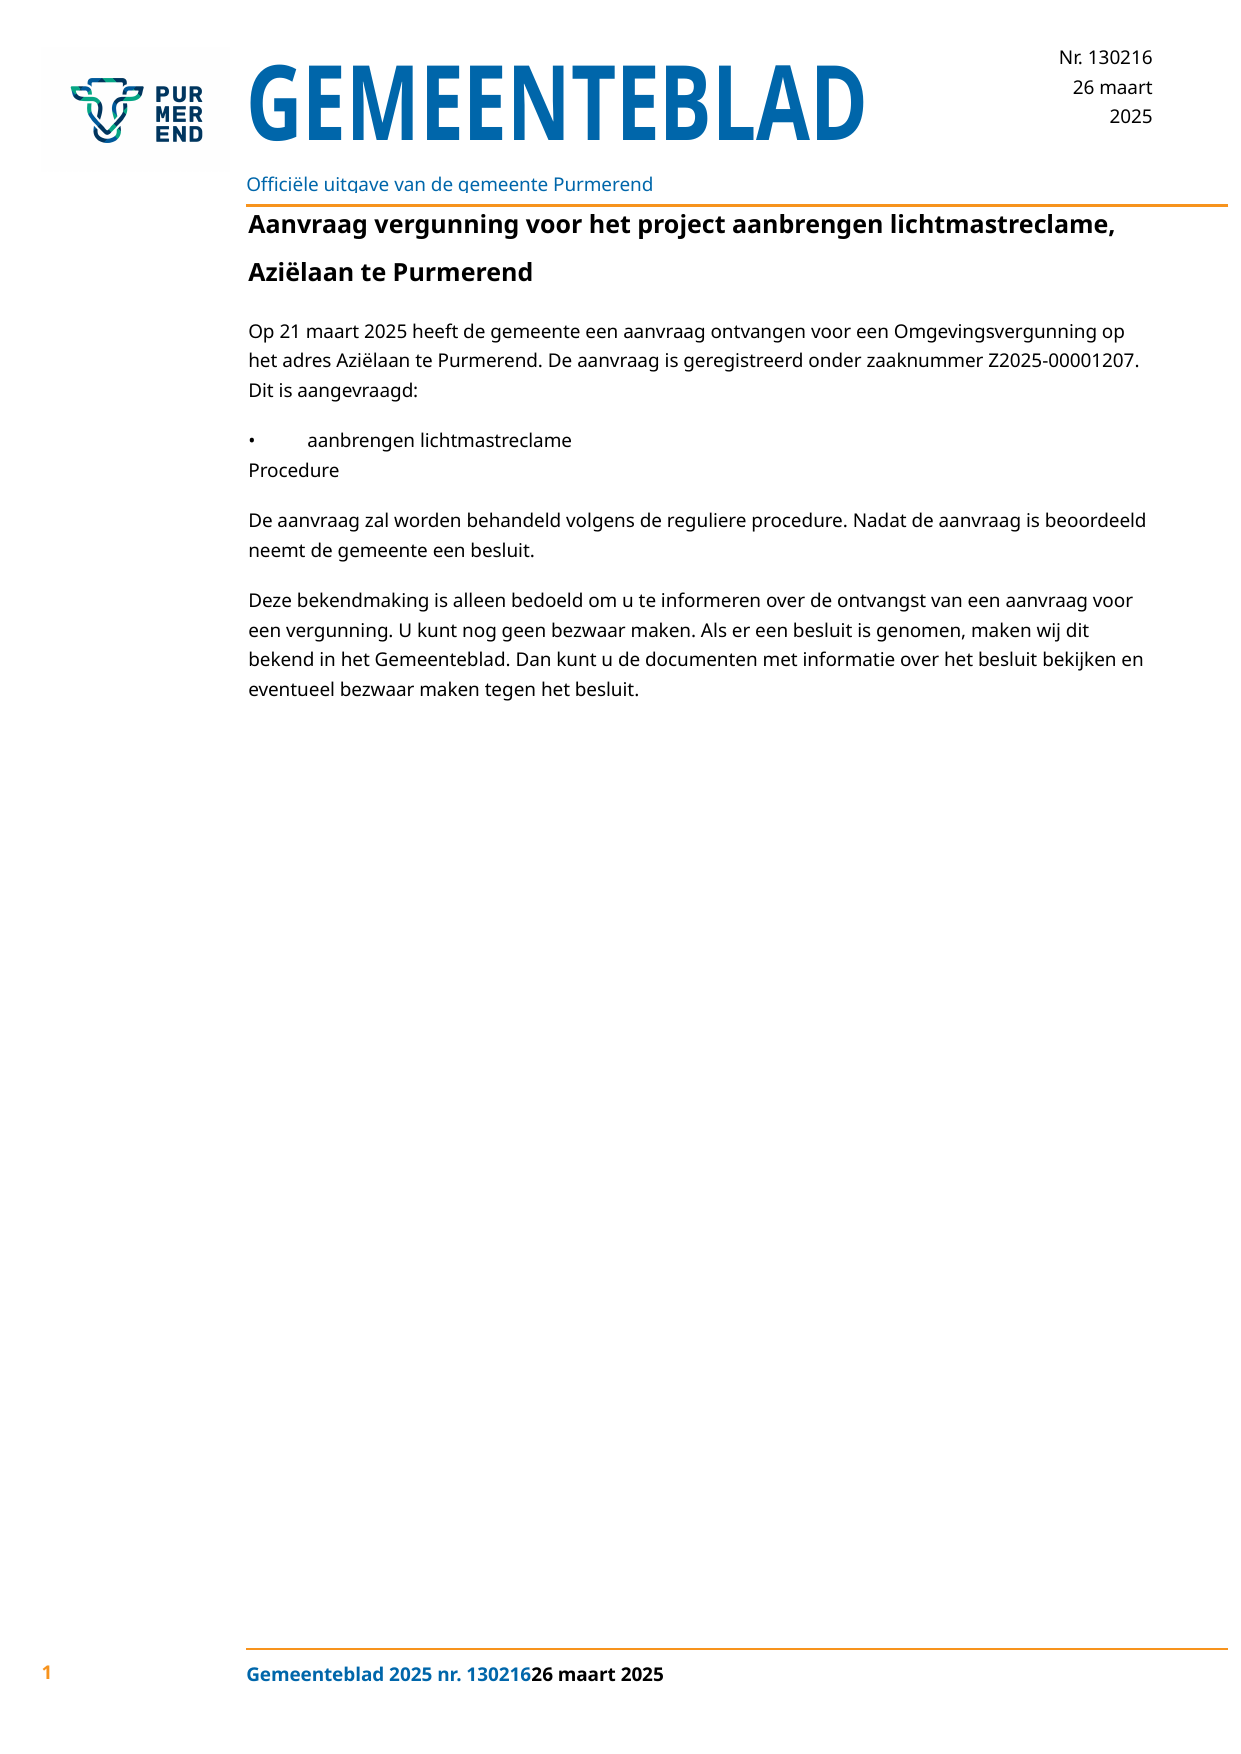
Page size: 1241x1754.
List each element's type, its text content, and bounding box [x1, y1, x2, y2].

text Procedure [248, 457, 1152, 483]
text Aanvraag vergunning voor het project aanbrengen lichtmastreclame, Aziëlaan te Purmerend [248, 207, 1152, 288]
text Deze bekendmaking is alleen bedoeld om u te informeren over de ontvangst van een aanvraag voor een vergunning. U kunt nog geen bezwaar maken. Als er een besluit is genomen, maken wij dit bekend in het Gemeenteblad. Dan kunt u de documenten met informatie over het besluit bekijken en eventueel bezwaar maken tegen het besluit. [248, 587, 1152, 702]
text Op 21 maart 2025 heeft de gemeente een aanvraag ontvangen voor een Omgevingsvergunning op het adres Aziëlaan te Purmerend. De aanvraag is geregistreerd onder zaaknummer Z2025-00001207. Dit is aangevraagd: [248, 318, 1152, 403]
picture [41, 47, 231, 172]
text De aanvraag zal worden behandeld volgens de reguliere procedure. Nadat de aanvraag is beoordeeld neemt de gemeente een besluit. [248, 507, 1152, 563]
list aanbrengen lichtmastreclame [248, 427, 1152, 453]
